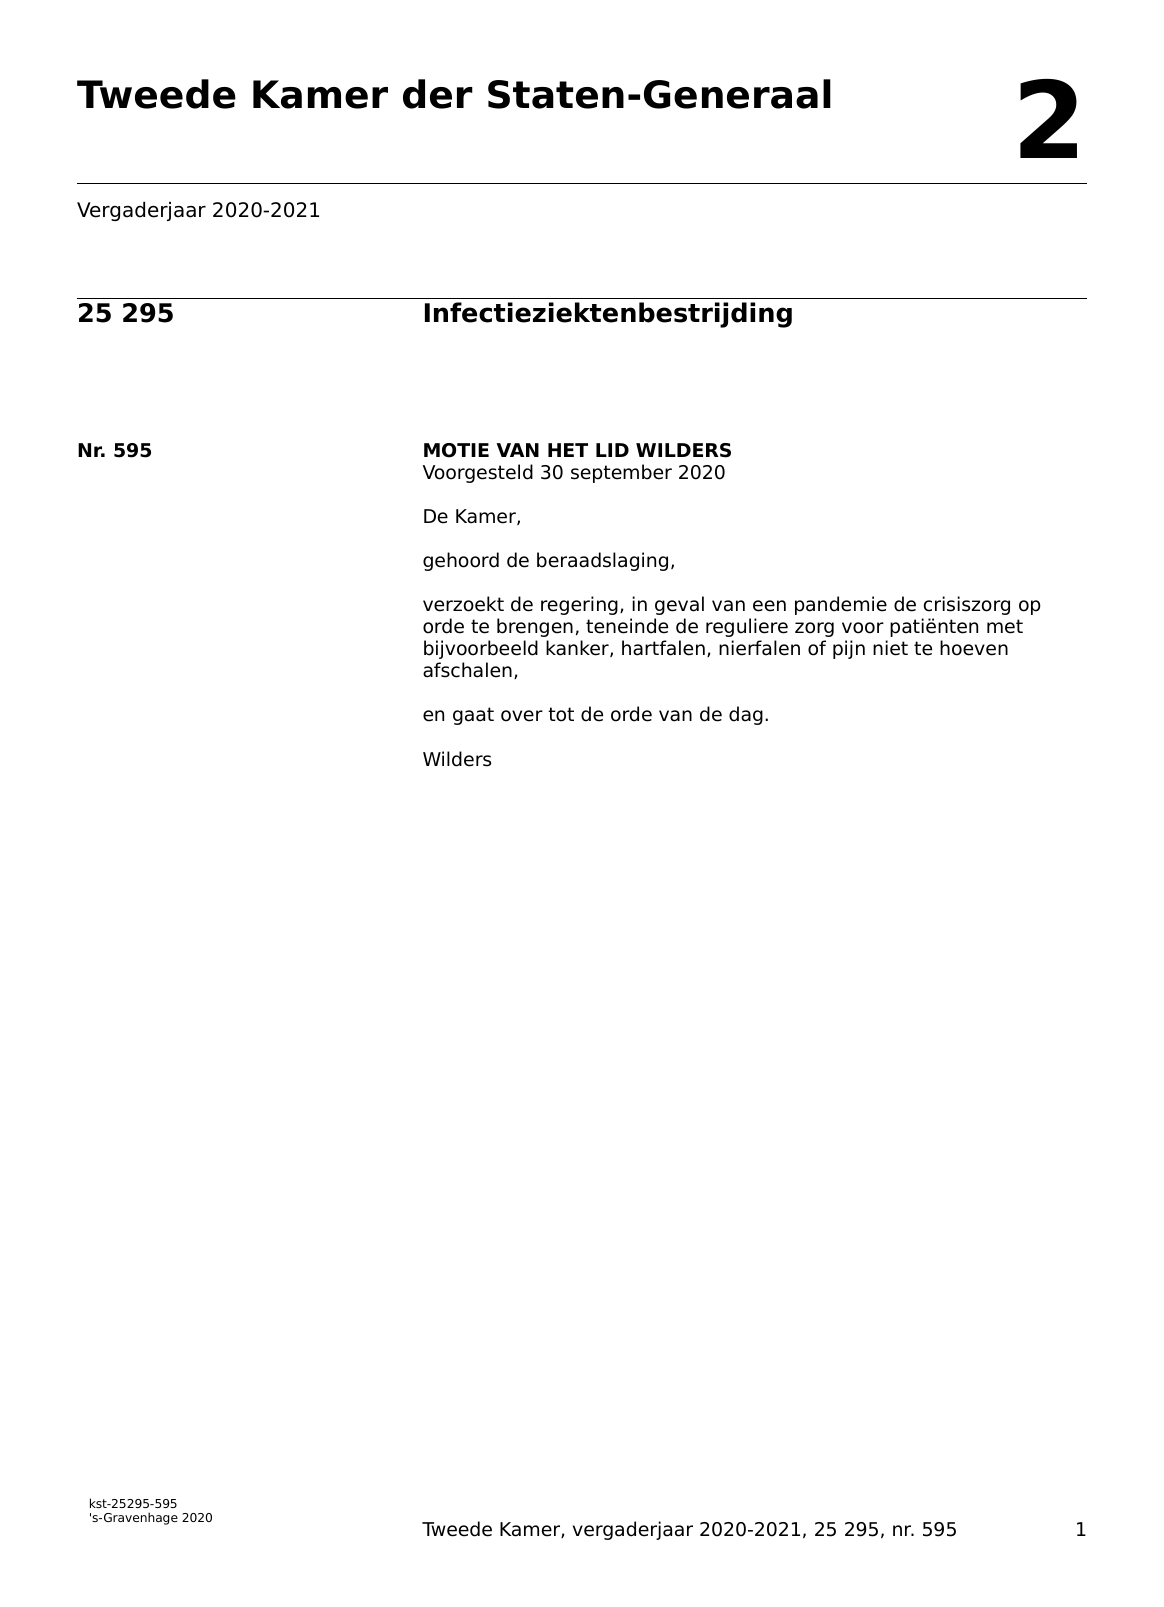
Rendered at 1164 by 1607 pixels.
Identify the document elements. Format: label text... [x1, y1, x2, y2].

text Wilders [422, 748, 1087, 770]
text 's-Gravenhage 2020 [88, 1511, 323, 1525]
text Voorgesteld 30 september 2020 [422, 462, 1087, 484]
text verzoekt de regering, in geval van een pandemie de crisiszorg op orde te brengen, teneinde de reguliere zorg voor patiënten met bijvoorbeeld kanker, hartfalen, nierfalen of pijn niet te hoeven afschalen, [422, 594, 1087, 682]
table_header 2 [886, 59, 1087, 183]
table_cell Vergaderjaar 2020-2021 [77, 184, 1087, 298]
text kst-25295-595 [88, 1497, 323, 1511]
text De Kamer, [422, 506, 1087, 528]
subtitle Nr. 595 MOTIE VAN HET LID WILDERS [77, 440, 1087, 462]
table_header Tweede Kamer der Staten-Generaal [77, 59, 886, 183]
subtitle 25 295 Infectieziektenbestrijding [77, 299, 1087, 329]
text gehoord de beraadslaging, [422, 550, 1087, 572]
text en gaat over tot de orde van de dag. [422, 704, 1087, 726]
